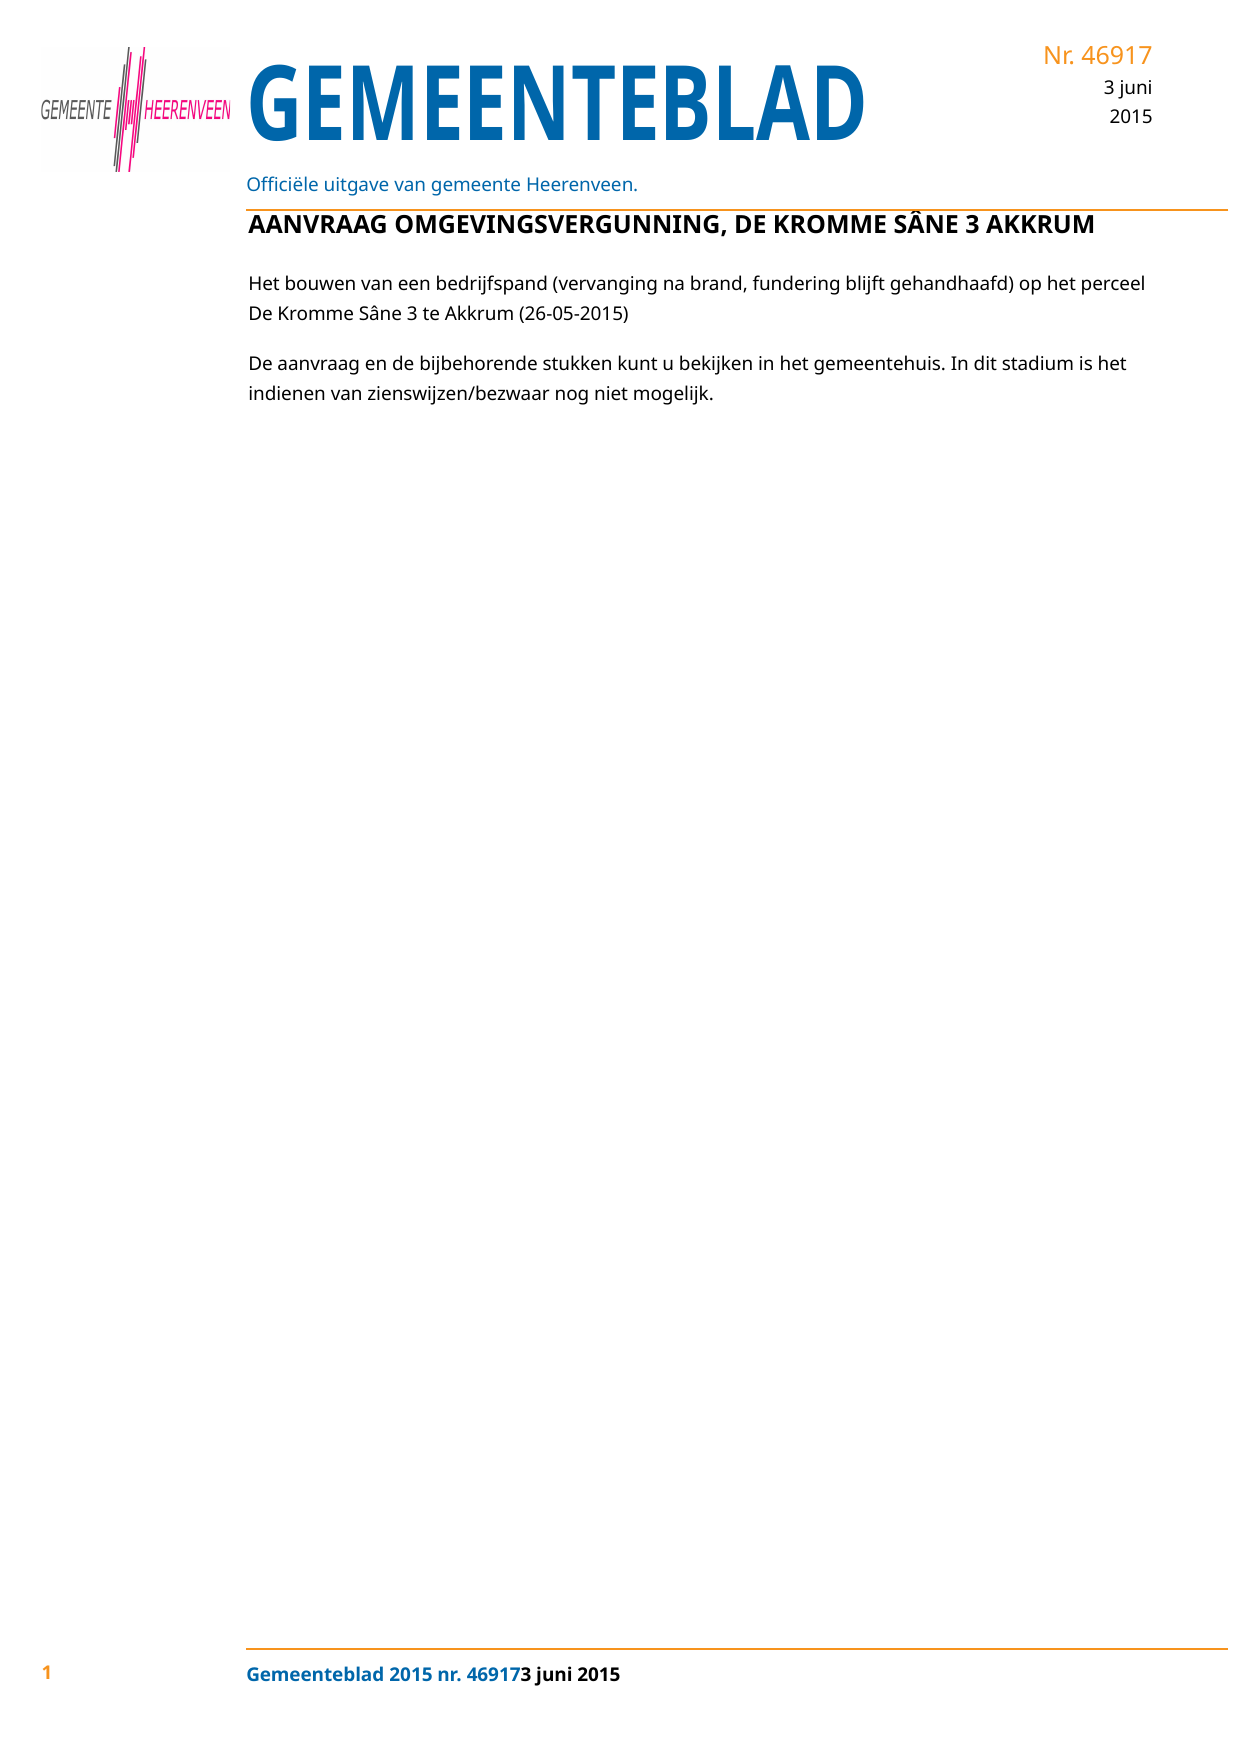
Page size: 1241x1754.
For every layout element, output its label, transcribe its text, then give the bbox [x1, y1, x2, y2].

text Het bouwen van een bedrijfspand (vervanging na brand, fundering blijft gehandhaafd) op het perceel De Kromme Sâne 3 te Akkrum (26-05-2015) [248, 270, 1152, 326]
text De aanvraag en de bijbehorende stukken kunt u bekijken in het gemeentehuis. In dit stadium is het indienen van zienswijzen/bezwaar nog niet mogelijk. [248, 350, 1152, 406]
picture [41, 47, 231, 172]
text AANVRAAG OMGEVINGSVERGUNNING, DE KROMME SÂNE 3 AKKRUM [248, 211, 1152, 241]
